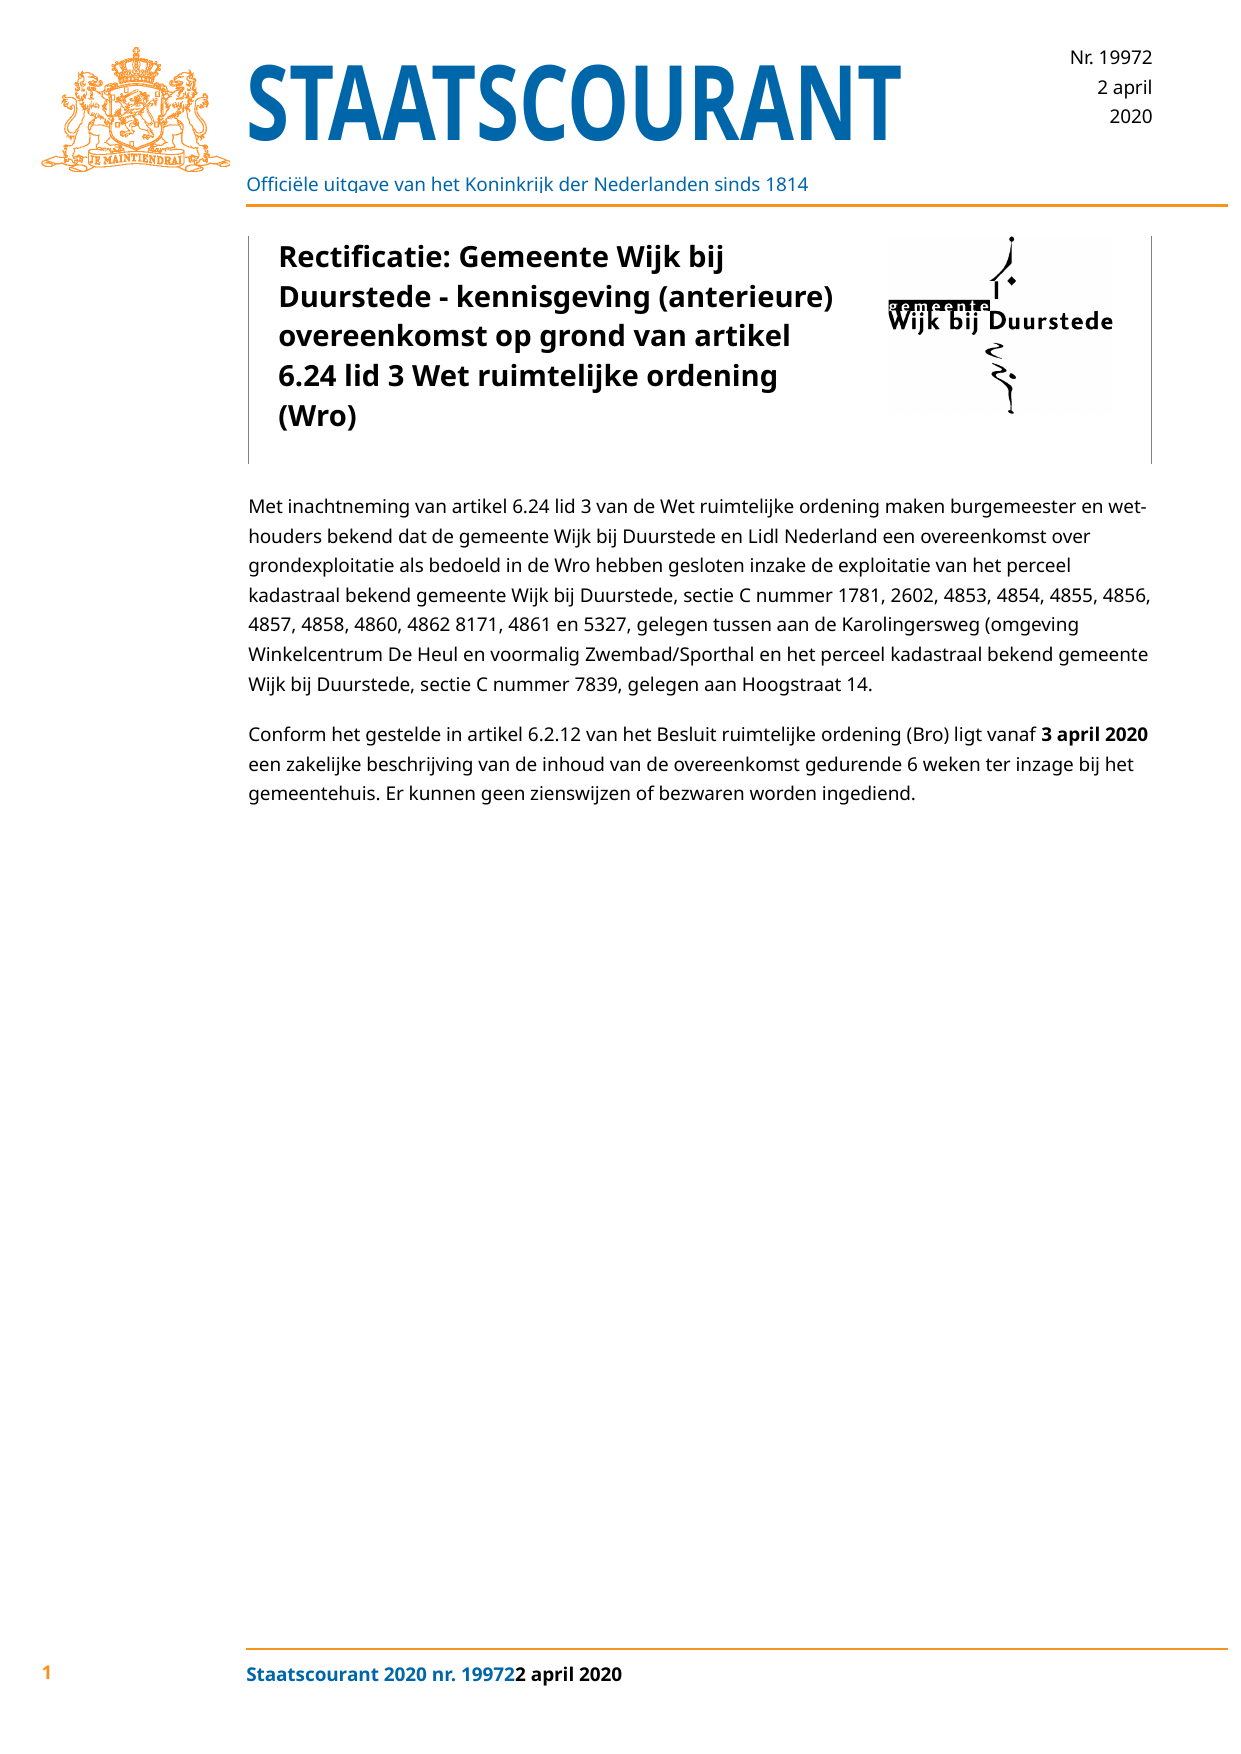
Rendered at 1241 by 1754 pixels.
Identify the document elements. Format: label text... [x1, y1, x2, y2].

picture [888, 236, 1113, 414]
table_header Rectificatie: Gemeente Wijk bij Duurstede - kennisgeving (anterieure) overeenkomst op grond van artikel 6.24 lid 3 Wet ruimtelijke ordening (Wro) [249, 236, 850, 464]
table_header [850, 414, 1151, 464]
text Conform het gestelde in artikel 6.2.12 van het Besluit ruimtelijke ordening (Bro) ligt vanaf 3 april 2020 een zakelijke beschrijving van de inhoud van de overeenkomst gedurende 6 weken ter inzage bij het gemeentehuis. Er kunnen geen zienswijzen of bezwaren worden ingediend. [248, 721, 1152, 806]
table_header [1113, 236, 1151, 413]
picture [41, 47, 231, 172]
text Met inachtneming van artikel 6.24 lid 3 van de Wet ruimtelijke ordening maken burgemeester en wet-houders bekend dat de gemeente Wijk bij Duurstede en Lidl Nederland een overeenkomst over grondexploitatie als bedoeld in de Wro hebben gesloten inzake de exploitatie van het perceel kadastraal bekend gemeente Wijk bij Duurstede, sectie C nummer 1781, 2602, 4853, 4854, 4855, 4856, 4857, 4858, 4860, 4862 8171, 4861 en 5327, gelegen tussen aan de Karolingersweg (omgeving Winkelcentrum De Heul en voormalig Zwembad/Sporthal en het perceel kadastraal bekend gemeente Wijk bij Duurstede, sectie C nummer 7839, gelegen aan Hoogstraat 14. [248, 493, 1152, 697]
table_header [850, 236, 888, 413]
